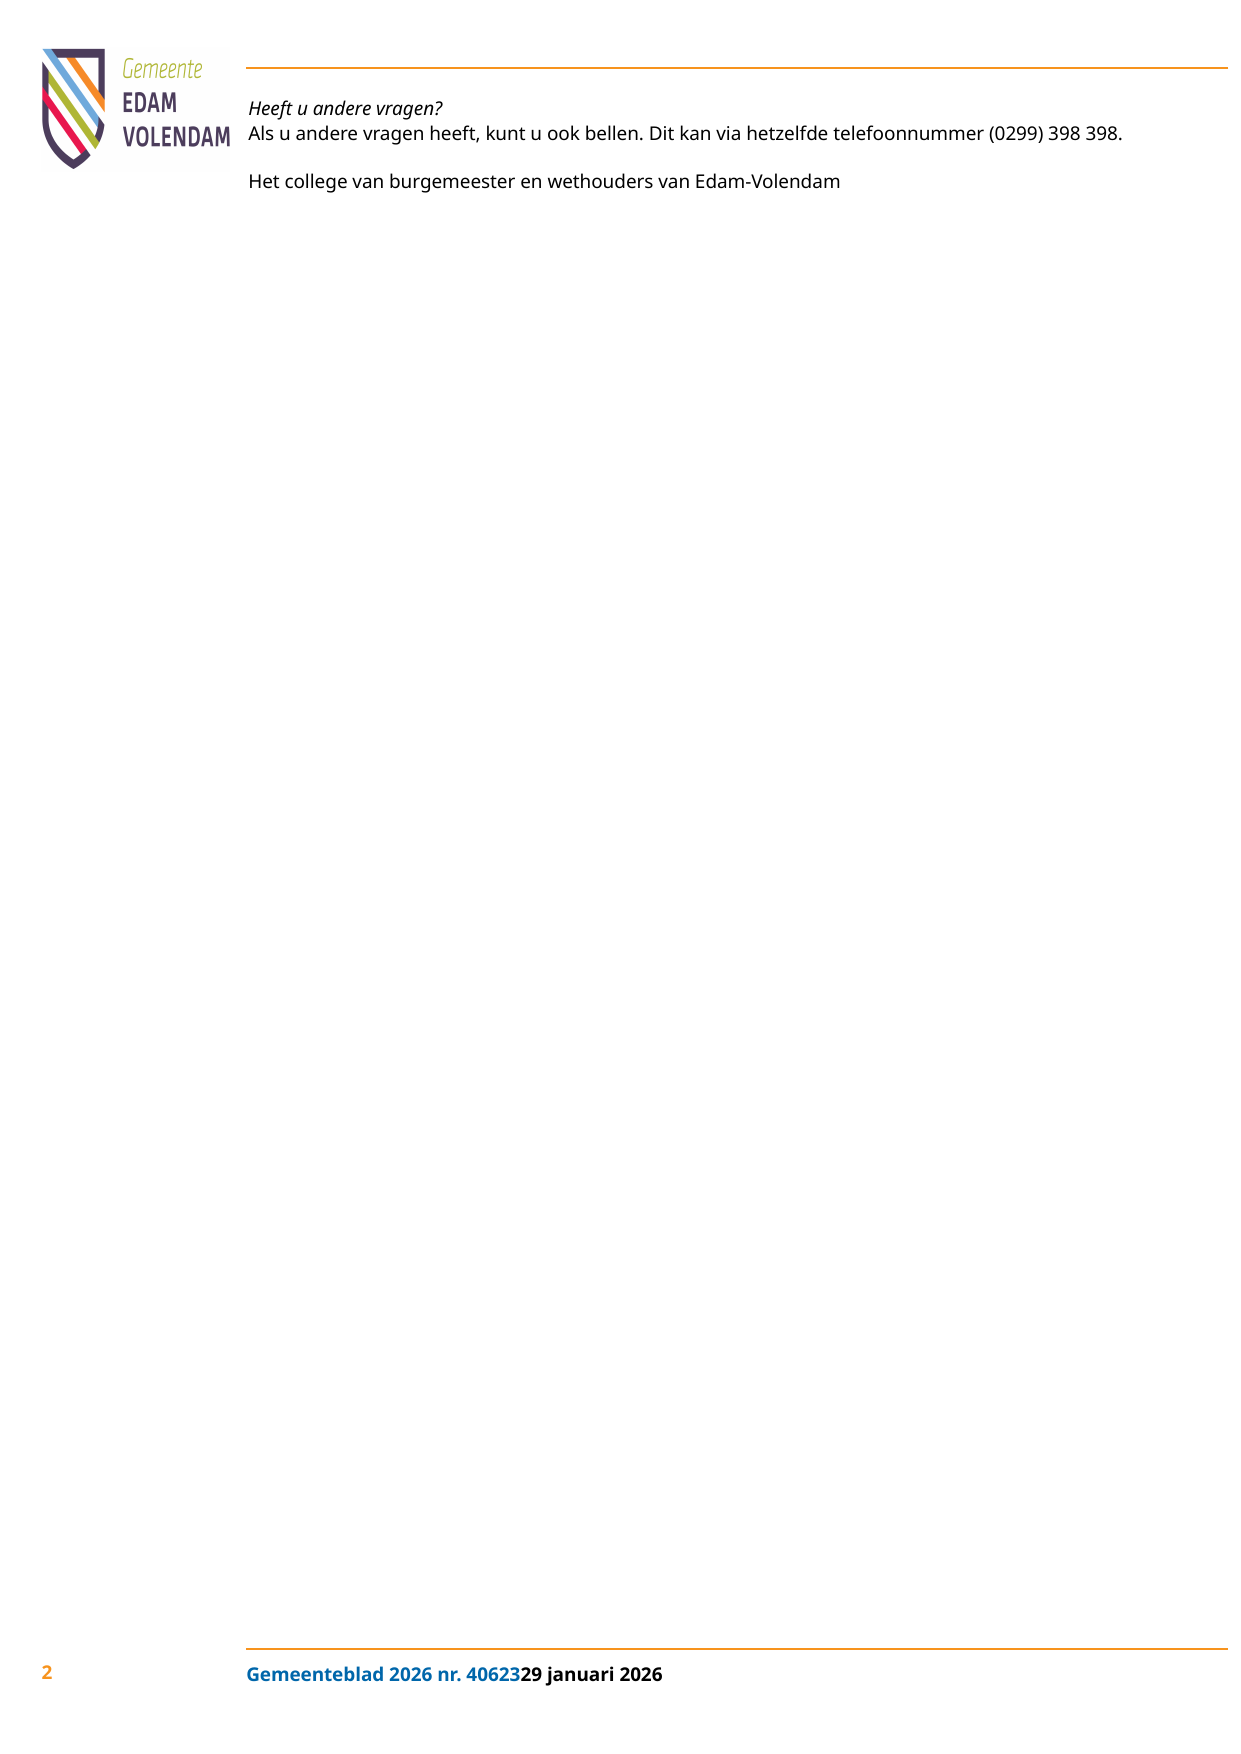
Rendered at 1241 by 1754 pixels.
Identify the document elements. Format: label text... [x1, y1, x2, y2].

text Als u andere vragen heeft, kunt u ook bellen. Dit kan via hetzelfde telefoonnummer (0299) 398 398. [248, 121, 1152, 146]
text Heeft u andere vragen? [248, 95, 1152, 121]
picture [41, 47, 231, 172]
text Het college van burgemeester en wethouders van Edam-Volendam [248, 168, 1152, 194]
